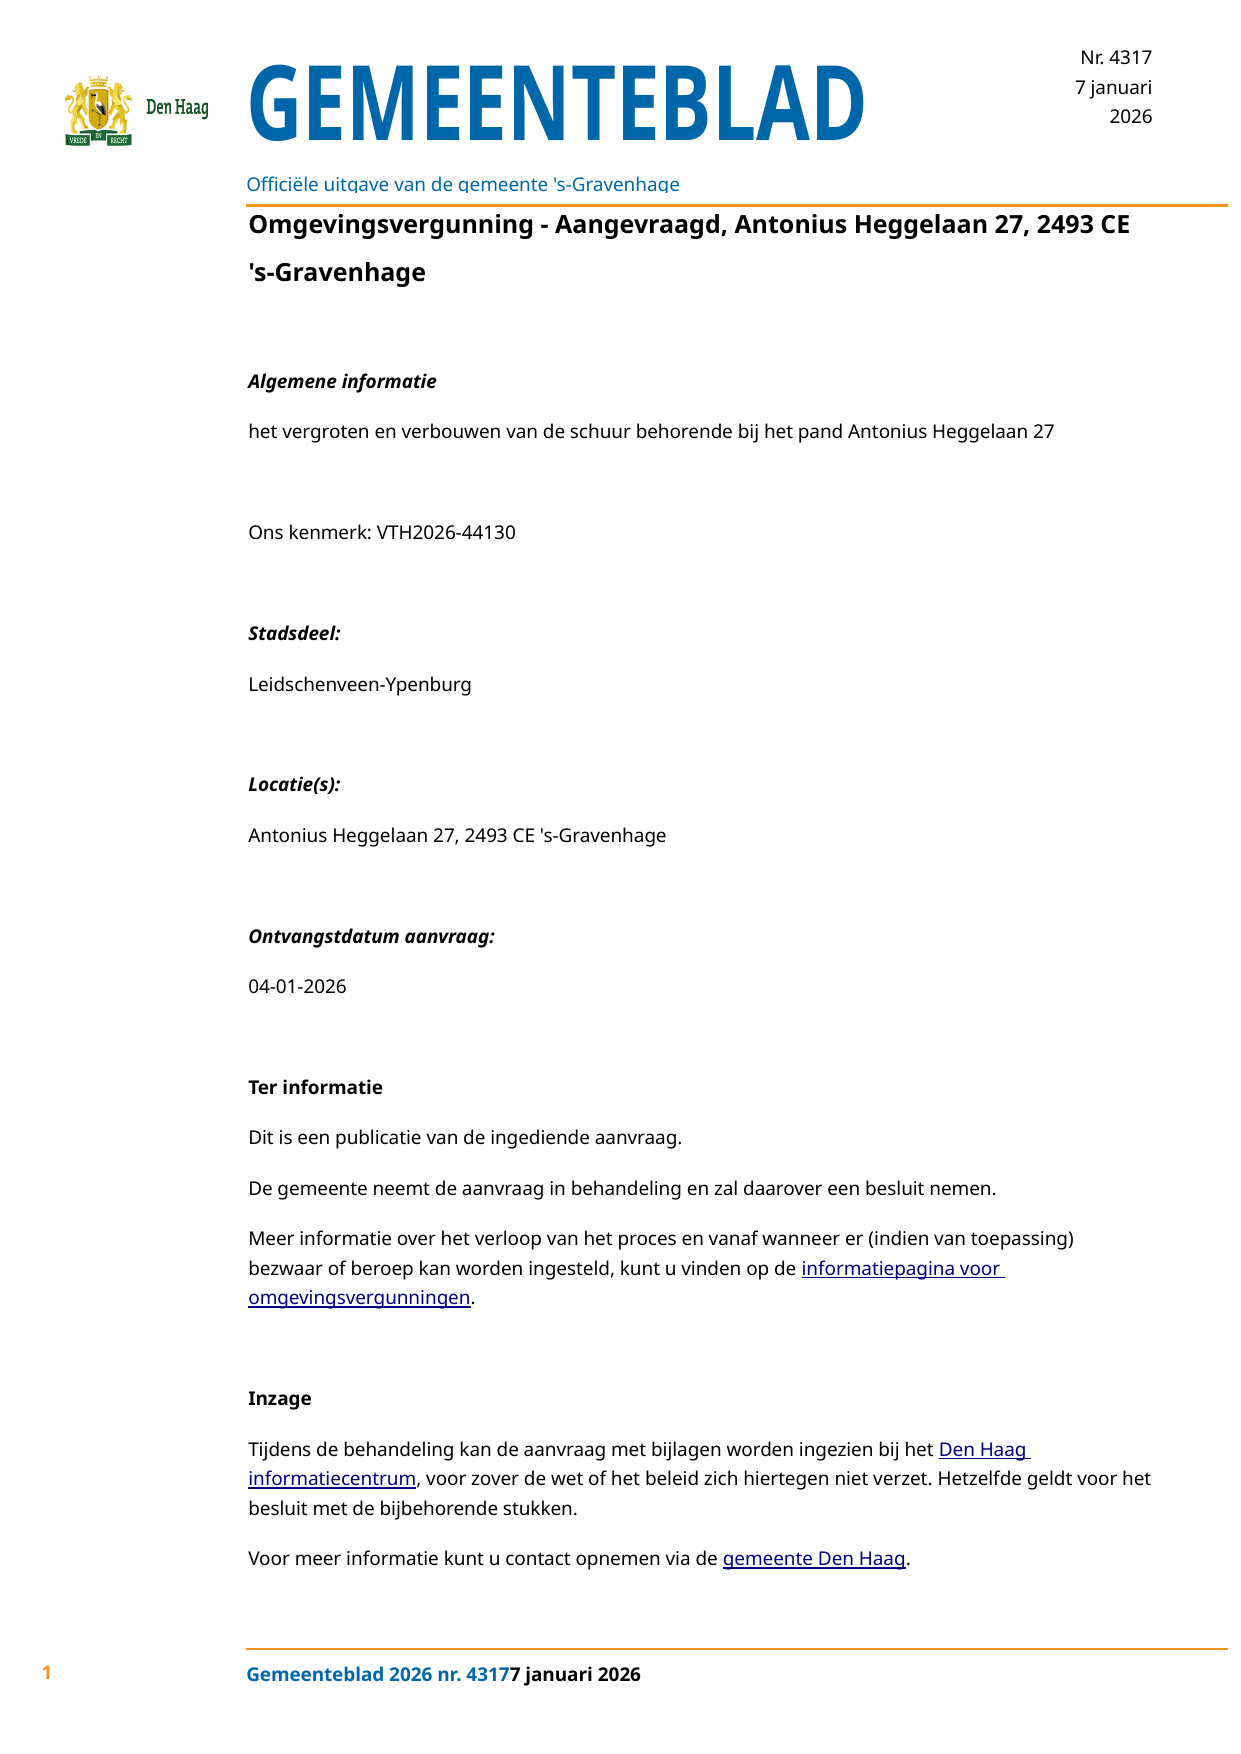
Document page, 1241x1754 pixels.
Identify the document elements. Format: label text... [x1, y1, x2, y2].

text Ons kenmerk: VTH2026-44130 [248, 519, 1152, 545]
text Algemene informatie [248, 368, 1152, 394]
text Leidschenveen-Ypenburg [248, 671, 1152, 697]
text Tijdens de behandeling kan de aanvraag met bijlagen worden ingezien bij het Den Haag informatiecentrum, voor zover de wet of het beleid zich hiertegen niet verzet. Hetzelfde geldt voor het besluit met de bijbehorende stukken. [248, 1436, 1152, 1521]
text Meer informatie over het verloop van het proces en vanaf wanneer er (indien van toepassing) bezwaar of beroep kan worden ingesteld, kunt u vinden op de informatiepagina voor omgevingsvergunningen. [248, 1225, 1152, 1310]
text 04-01-2026 [248, 973, 1152, 999]
text De gemeente neemt de aanvraag in behandeling en zal daarover een besluit nemen. [248, 1175, 1152, 1201]
picture [41, 47, 231, 172]
text Voor meer informatie kunt u contact opnemen via de gemeente Den Haag. [248, 1545, 1152, 1571]
text het vergroten en verbouwen van de schuur behorende bij het pand Antonius Heggelaan 27 [248, 419, 1152, 444]
text Ter informatie [248, 1074, 1152, 1100]
text Stadsdeel: [248, 620, 1152, 646]
text Dit is een publicatie van de ingediende aanvraag. [248, 1124, 1152, 1150]
text Inzage [248, 1385, 1152, 1411]
text Omgevingsvergunning - Aangevraagd, Antonius Heggelaan 27, 2493 CE 's-Gravenhage [248, 207, 1152, 288]
text Ontvangstdatum aanvraag: [248, 923, 1152, 949]
text Antonius Heggelaan 27, 2493 CE 's-Gravenhage [248, 822, 1152, 848]
text Locatie(s): [248, 772, 1152, 797]
